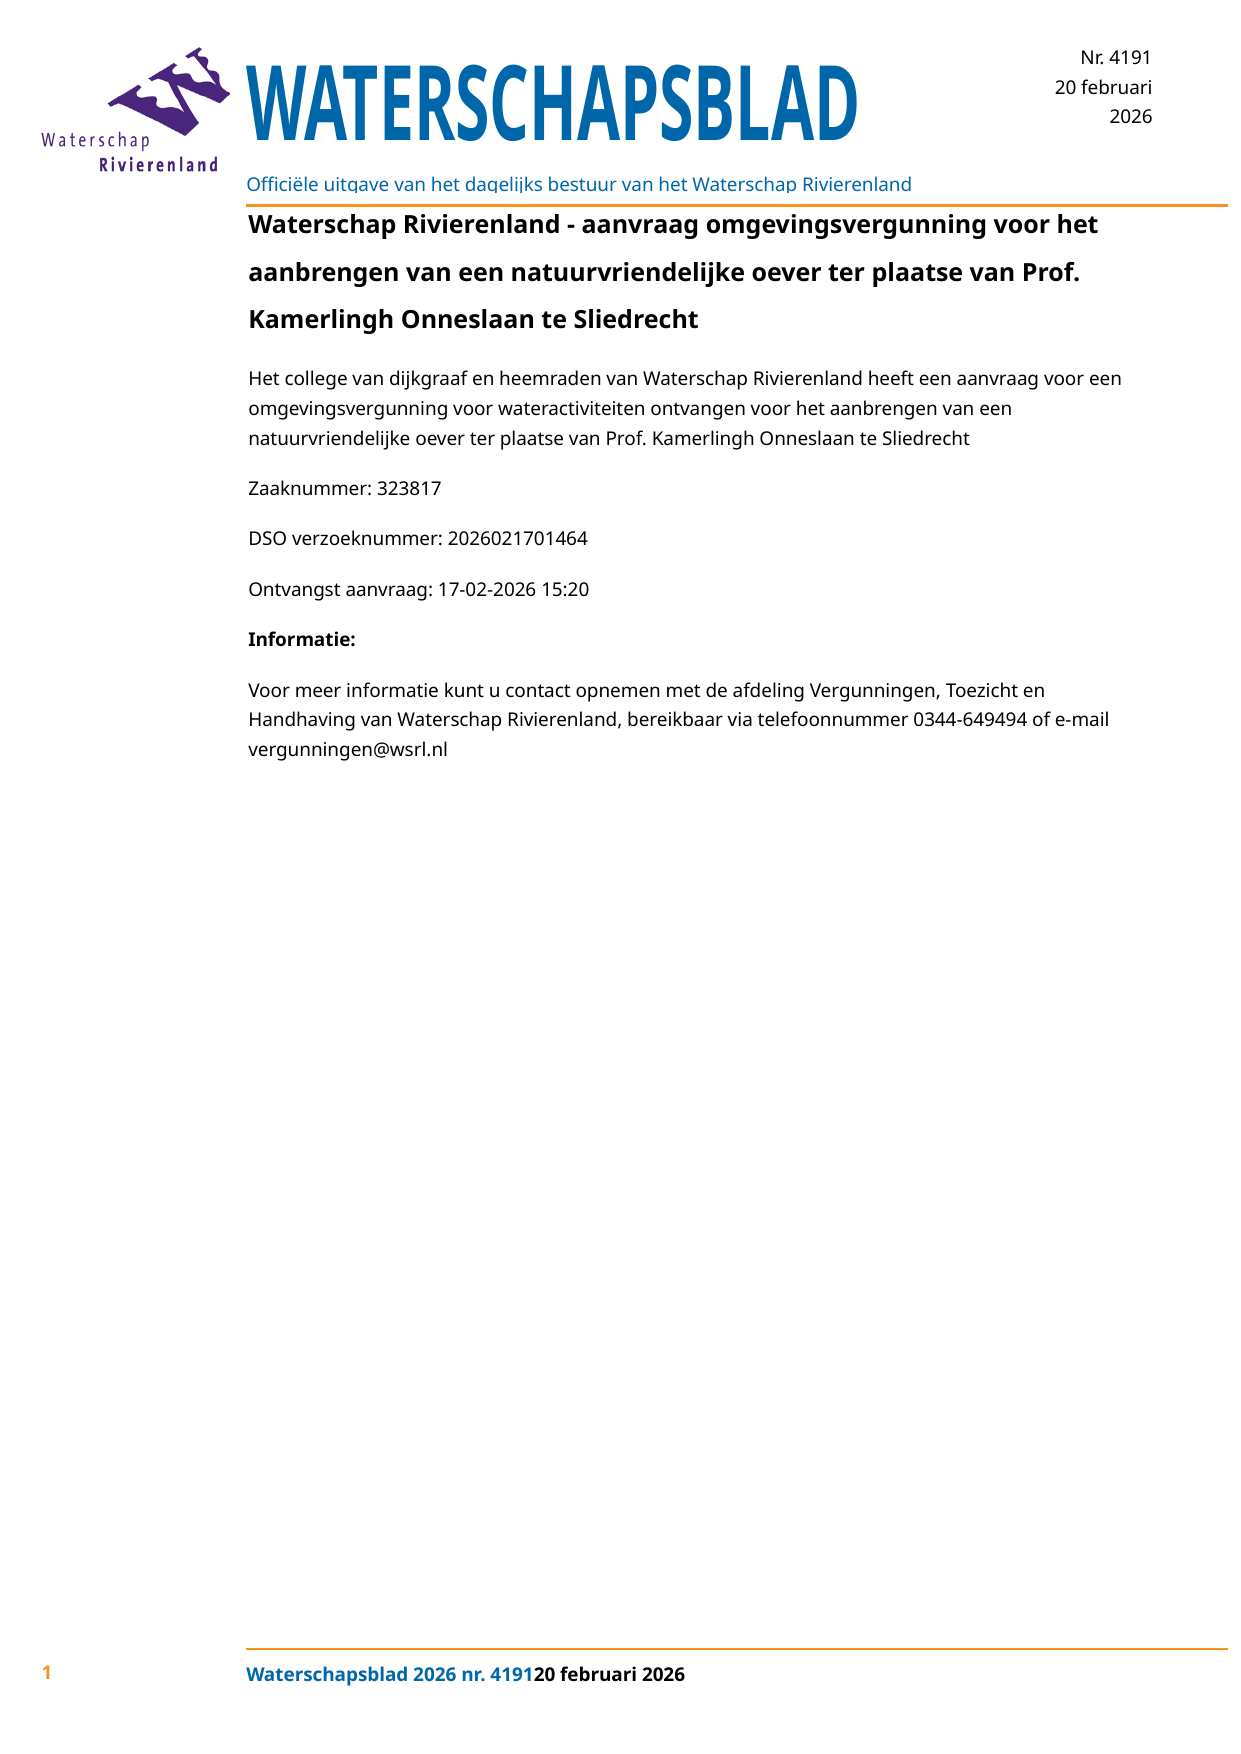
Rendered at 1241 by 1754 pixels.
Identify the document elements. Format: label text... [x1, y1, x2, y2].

text DSO verzoeknummer: 2026021701464 [248, 526, 1152, 551]
text Waterschap Rivierenland - aanvraag omgevingsvergunning voor het aanbrengen van een natuurvriendelijke oever ter plaatse van Prof. Kamerlingh Onneslaan te Sliedrecht [248, 207, 1152, 336]
picture [41, 47, 231, 172]
text Ontvangst aanvraag: 17-02-2026 15:20 [248, 576, 1152, 602]
text Voor meer informatie kunt u contact opnemen met de afdeling Vergunningen, Toezicht en Handhaving van Waterschap Rivierenland, bereikbaar via telefoonnummer 0344-649494 of e-mail vergunningen@wsrl.nl [248, 677, 1152, 762]
text Informatie: [248, 626, 1152, 652]
text Het college van dijkgraaf en heemraden van Waterschap Rivierenland heeft een aanvraag voor een omgevingsvergunning voor wateractiviteiten ontvangen voor het aanbrengen van een natuurvriendelijke oever ter plaatse van Prof. Kamerlingh Onneslaan te Sliedrecht [248, 366, 1152, 450]
text Zaaknummer: 323817 [248, 475, 1152, 501]
